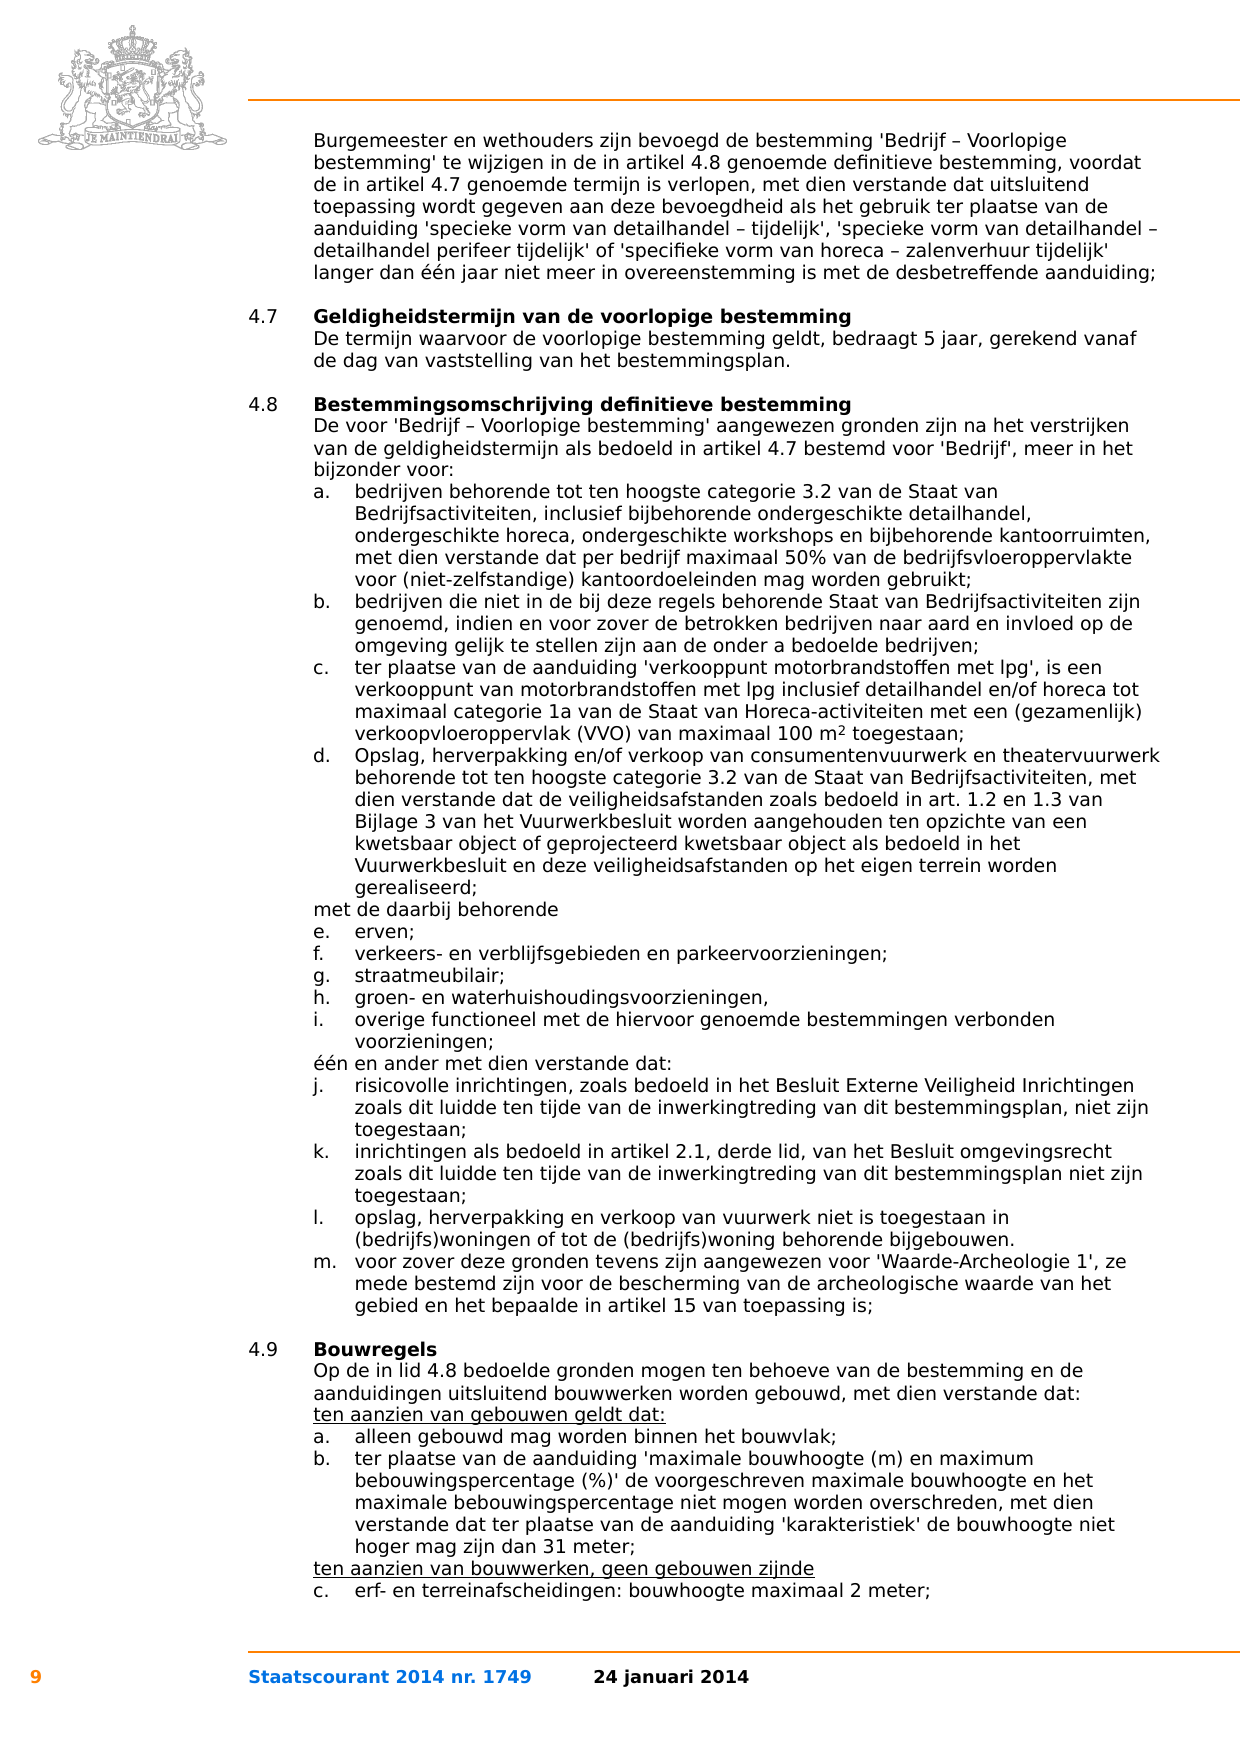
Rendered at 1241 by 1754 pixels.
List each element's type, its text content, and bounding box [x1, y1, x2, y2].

text d. Opslag, herverpakking en/of verkoop van consumentenvuurwerk en theatervuurwerk behorende tot ten hoogste categorie 3.2 van de Staat van Bedrijfsactiviteiten, met dien verstande dat de veiligheidsafstanden zoals bedoeld in art. 1.2 en 1.3 van Bijlage 3 van het Vuurwerkbesluit worden aangehouden ten opzichte van een kwetsbaar object of geprojecteerd kwetsbaar object als bedoeld in het Vuurwerkbesluit en deze veiligheidsafstanden op het eigen terrein worden gerealiseerd; [313, 745, 1163, 899]
text b. ter plaatse van de aanduiding 'maximale bouwhoogte (m) en maximum bebouwingspercentage (%)' de voorgeschreven maximale bouwhoogte en het maximale bebouwingspercentage niet mogen worden overschreden, met dien verstande dat ter plaatse van de aanduiding 'karakteristiek' de bouwhoogte niet hoger mag zijn dan 31 meter; [313, 1448, 1163, 1558]
text ten aanzien van gebouwen geldt dat: [313, 1404, 1163, 1426]
text Burgemeester en wethouders zijn bevoegd de bestemming 'Bedrijf – Voorlopige bestemming' te wijzigen in de in artikel 4.8 genoemde definitieve bestemming, voordat de in artikel 4.7 genoemde termijn is verlopen, met dien verstande dat uitsluitend toepassing wordt gegeven aan deze bevoegdheid als het gebruik ter plaatse van de aanduiding 'specieke vorm van detailhandel – tijdelijk', 'specieke vorm van detailhandel – detailhandel perifeer tijdelijk' of 'specifieke vorm van horeca – zalenverhuur tijdelijk' langer dan één jaar niet meer in overeenstemming is met de desbetreffende aanduiding; [313, 130, 1163, 284]
text 4.8 Bestemmingsomschrijving definitieve bestemming [248, 393, 1163, 415]
text h. groen- en waterhuishoudingsvoorzieningen, [313, 987, 1163, 1009]
text m. voor zover deze gronden tevens zijn aangewezen voor 'Waarde-Archeologie 1', ze mede bestemd zijn voor de bescherming van de archeologische waarde van het gebied en het bepaalde in artikel 15 van toepassing is; [313, 1251, 1163, 1317]
text ten aanzien van bouwwerken, geen gebouwen zijnde [313, 1558, 1163, 1580]
text met de daarbij behorende [313, 899, 1163, 921]
text l. opslag, herverpakking en verkoop van vuurwerk niet is toegestaan in (bedrijfs)woningen of tot de (bedrijfs)woning behorende bijgebouwen. [313, 1207, 1163, 1251]
picture [38, 25, 227, 150]
text b. bedrijven die niet in de bij deze regels behorende Staat van Bedrijfsactiviteiten zijn genoemd, indien en voor zover de betrokken bedrijven naar aard en invloed op de omgeving gelijk te stellen zijn aan de onder a bedoelde bedrijven; [313, 591, 1163, 657]
text één en ander met dien verstande dat: [313, 1053, 1163, 1075]
text j. risicovolle inrichtingen, zoals bedoeld in het Besluit Externe Veiligheid Inrichtingen zoals dit luidde ten tijde van de inwerkingtreding van dit bestemmingsplan, niet zijn toegestaan; [313, 1075, 1163, 1141]
text Op de in lid 4.8 bedoelde gronden mogen ten behoeve van de bestemming en de aanduidingen uitsluitend bouwwerken worden gebouwd, met dien verstande dat: [313, 1360, 1163, 1404]
text a. alleen gebouwd mag worden binnen het bouwvlak; [313, 1426, 1163, 1448]
text e. erven; [313, 921, 1163, 943]
text i. overige functioneel met de hiervoor genoemde bestemmingen verbonden voorzieningen; [313, 1009, 1163, 1053]
text f. verkeers- en verblijfsgebieden en parkeervoorzieningen; [313, 943, 1163, 965]
text De termijn waarvoor de voorlopige bestemming geldt, bedraagt 5 jaar, gerekend vanaf de dag van vaststelling van het bestemmingsplan. [313, 328, 1163, 372]
text c. ter plaatse van de aanduiding 'verkooppunt motorbrandstoffen met lpg', is een verkooppunt van motorbrandstoffen met lpg inclusief detailhandel en/of horeca tot maximaal categorie 1a van de Staat van Horeca-activiteiten met een (gezamenlijk) verkoopvloeroppervlak (VVO) van maximaal 100 m2 toegestaan; [313, 657, 1163, 745]
text a. bedrijven behorende tot ten hoogste categorie 3.2 van de Staat van Bedrijfsactiviteiten, inclusief bijbehorende ondergeschikte detailhandel, ondergeschikte horeca, ondergeschikte workshops en bijbehorende kantoorruimten, met dien verstande dat per bedrijf maximaal 50% van de bedrijfsvloeroppervlakte voor (niet-zelfstandige) kantoordoeleinden mag worden gebruikt; [313, 481, 1163, 591]
text De voor 'Bedrijf – Voorlopige bestemming' aangewezen gronden zijn na het verstrijken van de geldigheidstermijn als bedoeld in artikel 4.7 bestemd voor 'Bedrijf', meer in het bijzonder voor: [313, 415, 1163, 481]
text c. erf- en terreinafscheidingen: bouwhoogte maximaal 2 meter; [313, 1580, 1163, 1602]
text 4.9 Bouwregels [248, 1338, 1163, 1360]
text 4.7 Geldigheidstermijn van de voorlopige bestemming [248, 306, 1163, 328]
text k. inrichtingen als bedoeld in artikel 2.1, derde lid, van het Besluit omgevingsrecht zoals dit luidde ten tijde van de inwerkingtreding van dit bestemmingsplan niet zijn toegestaan; [313, 1141, 1163, 1207]
text g. straatmeubilair; [313, 965, 1163, 987]
